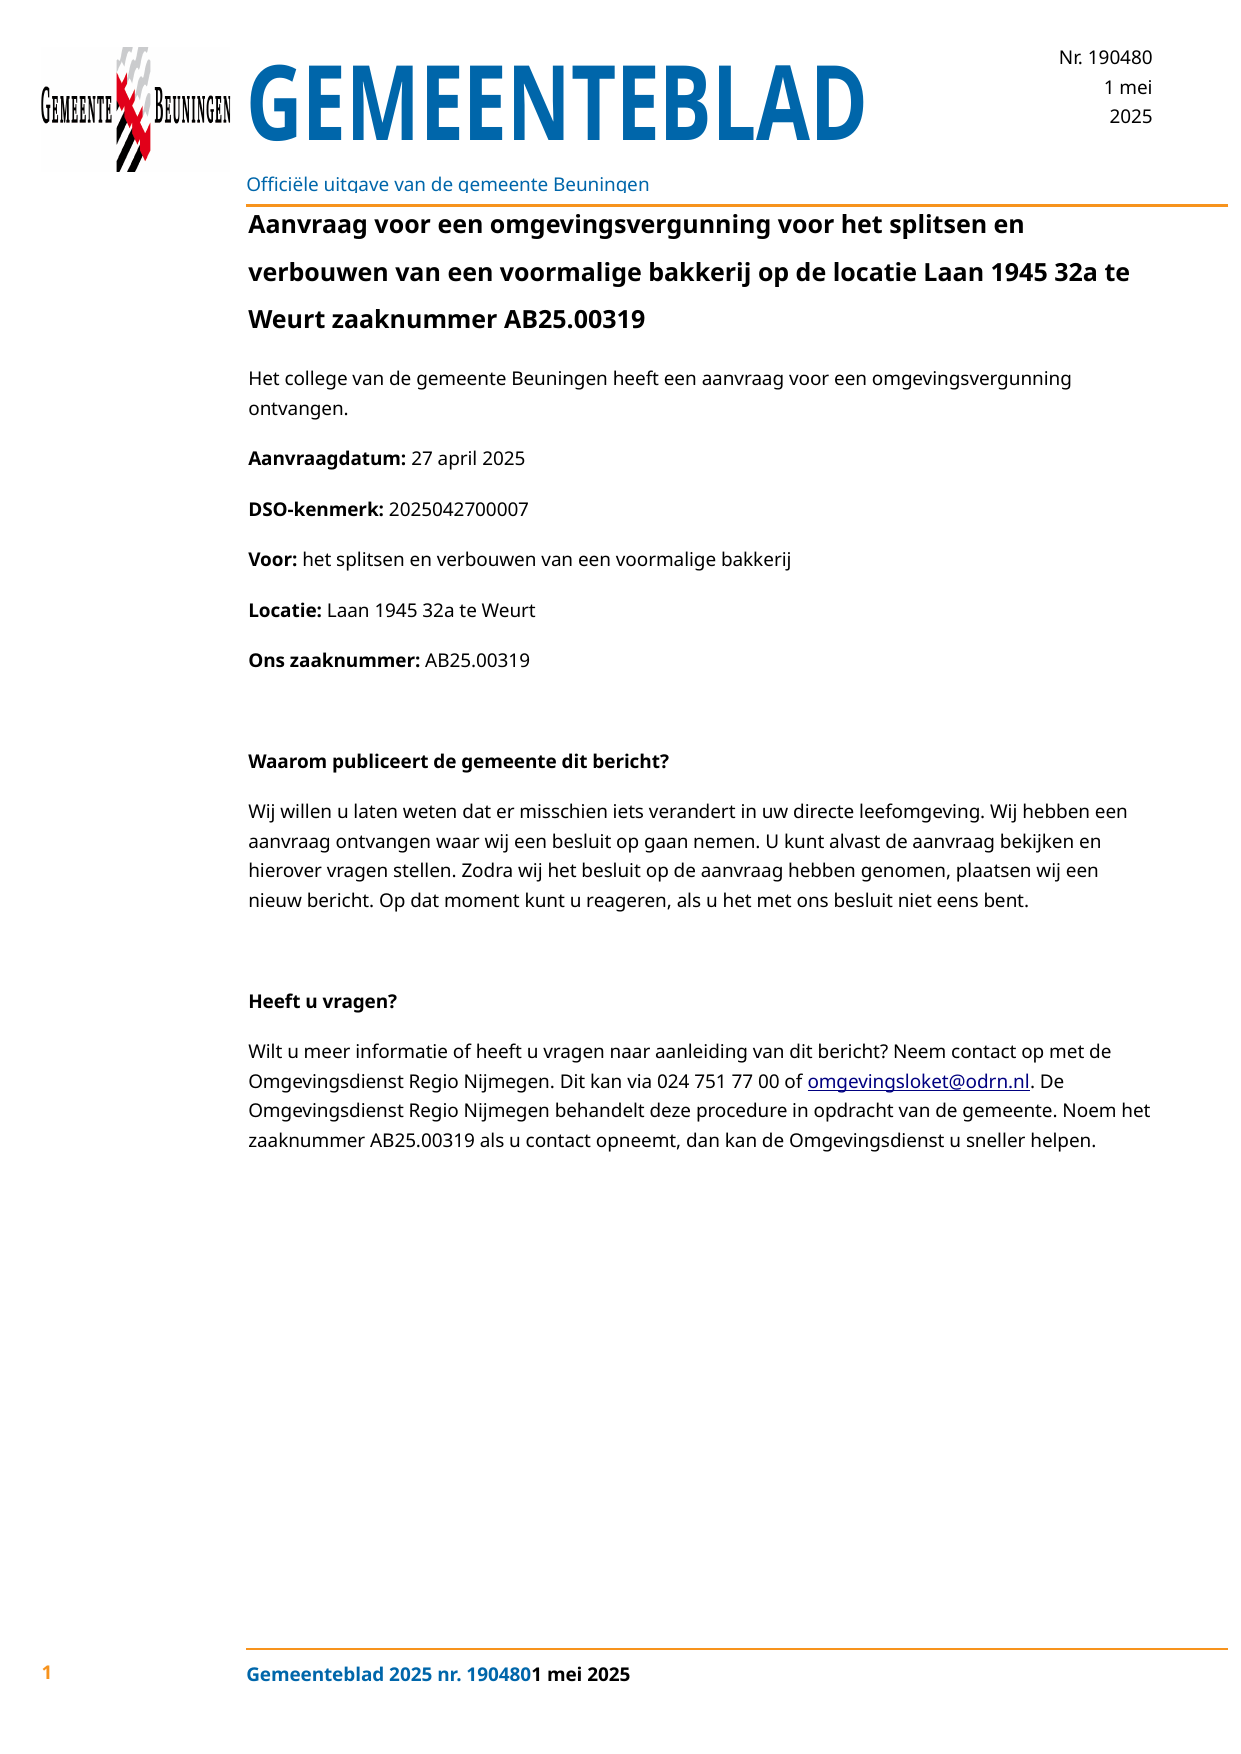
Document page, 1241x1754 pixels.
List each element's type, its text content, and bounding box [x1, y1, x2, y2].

text Waarom publiceert de gemeente dit bericht? [248, 748, 1152, 774]
text Ons zaaknummer: AB25.00319 [248, 647, 1152, 673]
text Wij willen u laten weten dat er misschien iets verandert in uw directe leefomgeving. Wij hebben een aanvraag ontvangen waar wij een besluit op gaan nemen. U kunt alvast de aanvraag bekijken en hierover vragen stellen. Zodra wij het besluit op de aanvraag hebben genomen, plaatsen wij een nieuw bericht. Op dat moment kunt u reageren, als u het met ons besluit niet eens bent. [248, 798, 1152, 913]
text Aanvraagdatum: 27 april 2025 [248, 446, 1152, 471]
text Aanvraag voor een omgevingsvergunning voor het splitsen en verbouwen van een voormalige bakkerij op de locatie Laan 1945 32a te Weurt zaaknummer AB25.00319 [248, 207, 1152, 336]
text Heeft u vragen? [248, 988, 1152, 1014]
picture [41, 47, 231, 172]
text Het college van de gemeente Beuningen heeft een aanvraag voor een omgevingsvergunning ontvangen. [248, 366, 1152, 421]
text DSO-kenmerk: 2025042700007 [248, 496, 1152, 522]
text Voor: het splitsen en verbouwen van een voormalige bakkerij [248, 546, 1152, 572]
text Locatie: Laan 1945 32a te Weurt [248, 597, 1152, 622]
text Wilt u meer informatie of heeft u vragen naar aanleiding van dit bericht? Neem contact op met de Omgevingsdienst Regio Nijmegen. Dit kan via 024 751 77 00 of omgevingsloket@odrn.nl. De Omgevingsdienst Regio Nijmegen behandelt deze procedure in opdracht van de gemeente. Noem het zaaknummer AB25.00319 als u contact opneemt, dan kan de Omgevingsdienst u sneller helpen. [248, 1038, 1152, 1153]
